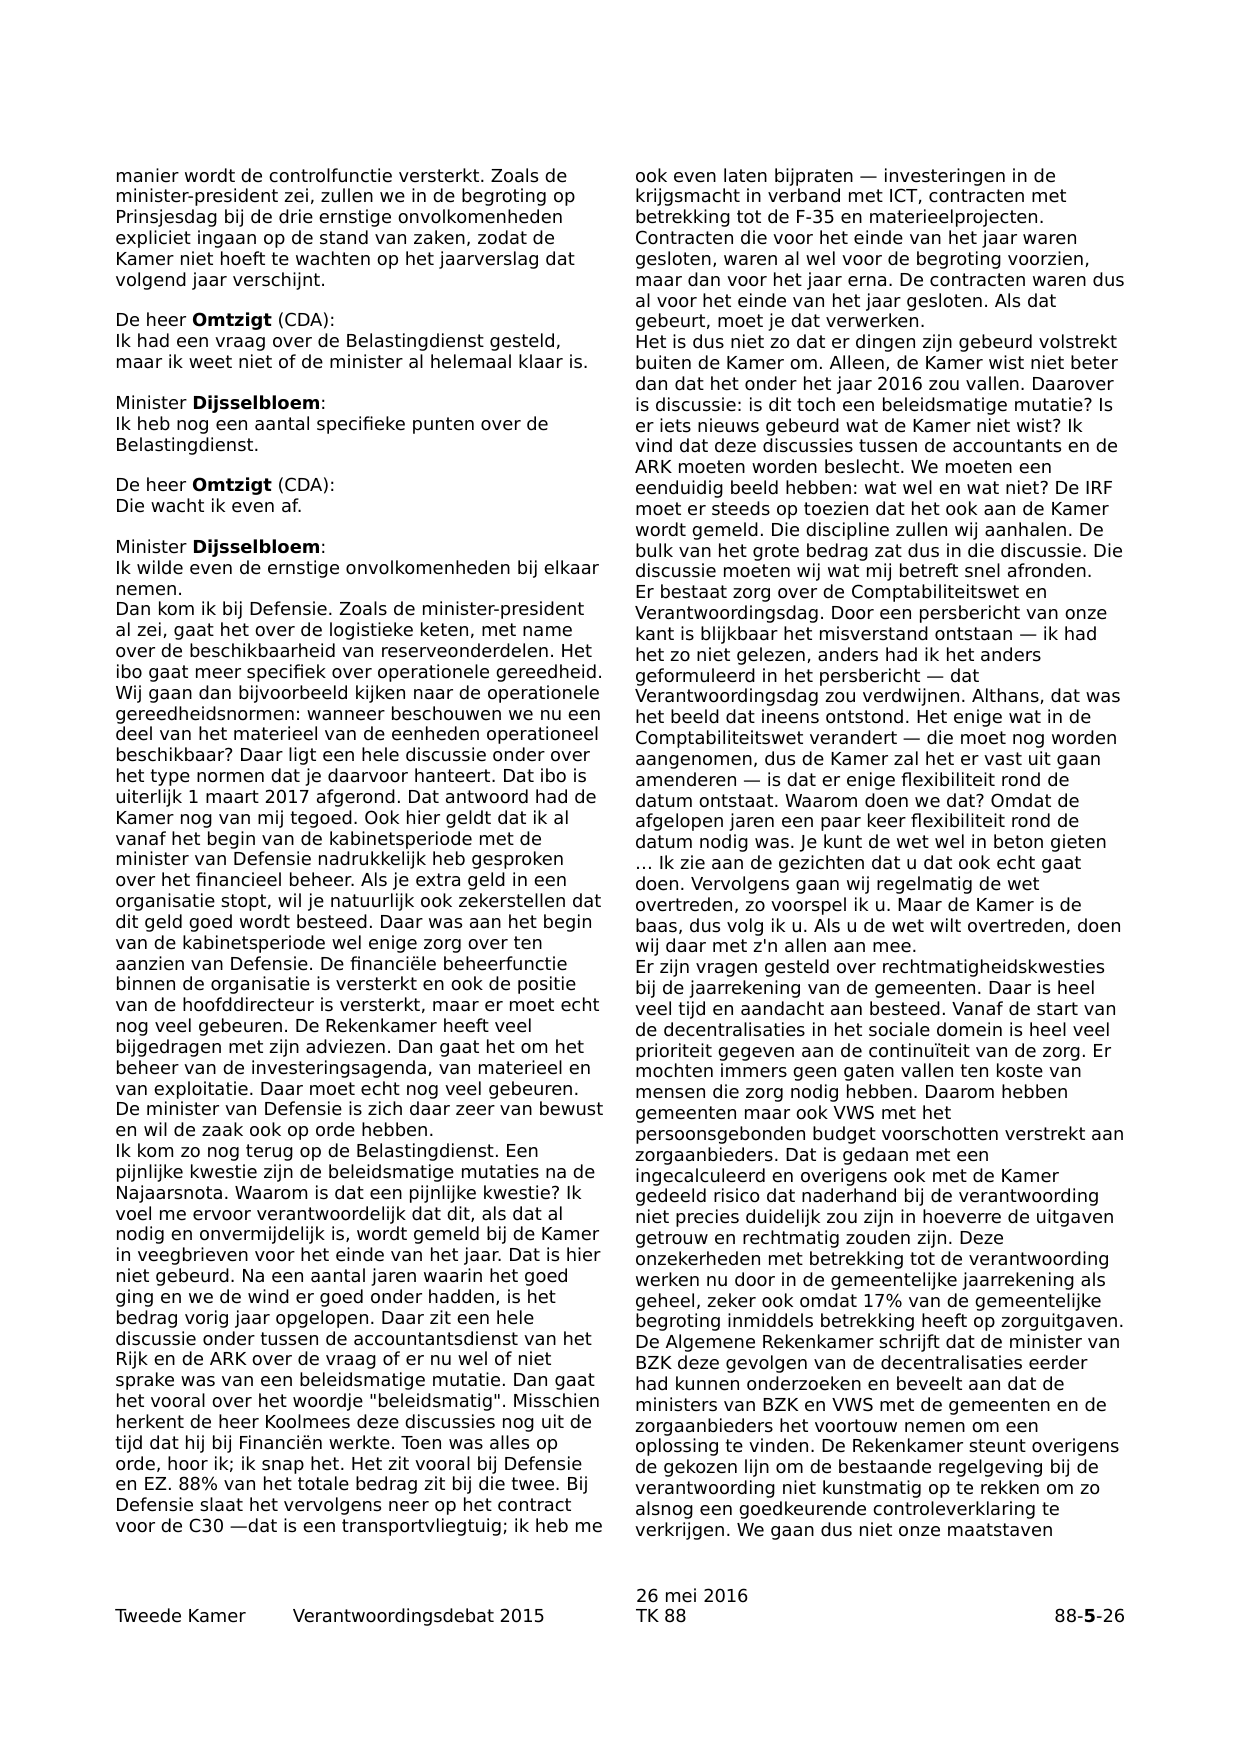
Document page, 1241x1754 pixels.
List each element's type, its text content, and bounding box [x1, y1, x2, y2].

text Ik heb nog een aantal specifieke punten over de Belastingdienst. [115, 413, 605, 455]
text Er zijn vragen gesteld over rechtmatigheidskwesties bij de jaarrekening van de gemeenten. Daar is heel veel tijd en aandacht aan besteed. Vanaf de start van de decentralisaties in het sociale domein is heel veel prioriteit gegeven aan de continuïteit van de zorg. Er mochten immers geen gaten vallen ten koste van mensen die zorg nodig hebben. Daarom hebben gemeenten maar ook VWS met het persoonsgebonden budget voorschotten verstrekt aan zorgaanbieders. Dat is gedaan met een ingecalculeerd en overigens ook met de Kamer gedeeld risico dat naderhand bij de verantwoording niet precies duidelijk zou zijn in hoeverre de uitgaven getrouw en rechtmatig zouden zijn. Deze onzekerheden met betrekking tot de verantwoording werken nu door in de gemeentelijke jaarrekening als geheel, zeker ook omdat 17% van de gemeentelijke begroting inmiddels betrekking heeft op zorguitgaven. [635, 957, 1125, 1332]
text manier wordt de controlfunctie versterkt. Zoals de minister-president zei, zullen we in de begroting op Prinsjesdag bij de drie ernstige onvolkomenheden expliciet ingaan op de stand van zaken, zodat de Kamer niet hoeft te wachten op het jaarverslag dat volgend jaar verschijnt. [115, 165, 605, 290]
text De heer Omtzigt (CDA): [115, 310, 605, 331]
text ook even laten bijpraten — investeringen in de krijgsmacht in verband met ICT, contracten met betrekking tot de F-35 en materieelprojecten. Contracten die voor het einde van het jaar waren gesloten, waren al wel voor de begroting voorzien, maar dan voor het jaar erna. De contracten waren dus al voor het einde van het jaar gesloten. Als dat gebeurt, moet je dat verwerken. [635, 165, 1125, 332]
text Ik had een vraag over de Belastingdienst gesteld, maar ik weet niet of de minister al helemaal klaar is. [115, 331, 605, 373]
text Ik wilde even de ernstige onvolkomenheden bij elkaar nemen. [115, 557, 605, 599]
text De heer Omtzigt (CDA): [115, 475, 605, 496]
text Ik kom zo nog terug op de Belastingdienst. Een pijnlijke kwestie zijn de beleidsmatige mutaties na de Najaarsnota. Waarom is dat een pijnlijke kwestie? Ik voel me ervoor verantwoordelijk dat dit, als dat al nodig en onvermijdelijk is, wordt gemeld bij de Kamer in veegbrieven voor het einde van het jaar. Dat is hier niet gebeurd. Na een aantal jaren waarin het goed ging en we de wind er goed onder hadden, is het bedrag vorig jaar opgelopen. Daar zit een hele discussie onder tussen de accountantsdienst van het Rijk en de ARK over de vraag of er nu wel of niet sprake was van een beleidsmatige mutatie. Dan gaat het vooral over het woordje "beleidsmatig". Misschien herkent de heer Koolmees deze discussies nog uit de tijd dat hij bij Financiën werkte. Toen was alles op orde, hoor ik; ik snap het. Het zit vooral bij Defensie en EZ. 88% van het totale bedrag zit bij die twee. Bij Defensie slaat het vervolgens neer op het contract voor de C30 —dat is een transportvliegtuig; ik heb me [115, 1141, 605, 1537]
text De Algemene Rekenkamer schrijft dat de minister van BZK deze gevolgen van de decentralisaties eerder had kunnen onderzoeken en beveelt aan dat de ministers van BZK en VWS met de gemeenten en de zorgaanbieders het voortouw nemen om een oplossing te vinden. De Rekenkamer steunt overigens de gekozen lijn om de bestaande regelgeving bij de verantwoording niet kunstmatig op te rekken om zo alsnog een goedkeurende controleverklaring te verkrijgen. We gaan dus niet onze maatstaven [635, 1332, 1125, 1540]
text Er bestaat zorg over de Comptabiliteitswet en Verantwoordingsdag. Door een persbericht van onze kant is blijkbaar het misverstand ontstaan — ik had het zo niet gelezen, anders had ik het anders geformuleerd in het persbericht — dat Verantwoordingsdag zou verdwijnen. Althans, dat was het beeld dat ineens ontstond. Het enige wat in de Comptabiliteitswet verandert — die moet nog worden aangenomen, dus de Kamer zal het er vast uit gaan amenderen — is dat er enige flexibiliteit rond de datum ontstaat. Waarom doen we dat? Omdat de afgelopen jaren een paar keer flexibiliteit rond de datum nodig was. Je kunt de wet wel in beton gieten … Ik zie aan de gezichten dat u dat ook echt gaat doen. Vervolgens gaan wij regelmatig de wet overtreden, zo voorspel ik u. Maar de Kamer is de baas, dus volg ik u. Als u de wet wilt overtreden, doen wij daar met z'n allen aan mee. [635, 582, 1125, 957]
text Dan kom ik bij Defensie. Zoals de minister-president al zei, gaat het over de logistieke keten, met name over de beschikbaarheid van reserveonderdelen. Het ibo gaat meer specifiek over operationele gereedheid. Wij gaan dan bijvoorbeeld kijken naar de operationele gereedheidsnormen: wanneer beschouwen we nu een deel van het materieel van de eenheden operationeel beschikbaar? Daar ligt een hele discussie onder over het type normen dat je daarvoor hanteert. Dat ibo is uiterlijk 1 maart 2017 afgerond. Dat antwoord had de Kamer nog van mij tegoed. Ook hier geldt dat ik al vanaf het begin van de kabinetsperiode met de minister van Defensie nadrukkelijk heb gesproken over het financieel beheer. Als je extra geld in een organisatie stopt, wil je natuurlijk ook zekerstellen dat dit geld goed wordt besteed. Daar was aan het begin van de kabinetsperiode wel enige zorg over ten aanzien van Defensie. De financiële beheerfunctie binnen de organisatie is versterkt en ook de positie van de hoofddirecteur is versterkt, maar er moet echt nog veel gebeuren. De Rekenkamer heeft veel bijgedragen met zijn adviezen. Dan gaat het om het beheer van de investeringsagenda, van materieel en van exploitatie. Daar moet echt nog veel gebeuren. De minister van Defensie is zich daar zeer van bewust en wil de zaak ook op orde hebben. [115, 599, 605, 1141]
text Het is dus niet zo dat er dingen zijn gebeurd volstrekt buiten de Kamer om. Alleen, de Kamer wist niet beter dan dat het onder het jaar 2016 zou vallen. Daarover is discussie: is dit toch een beleidsmatige mutatie? Is er iets nieuws gebeurd wat de Kamer niet wist? Ik vind dat deze discussies tussen de accountants en de ARK moeten worden beslecht. We moeten een eenduidig beeld hebben: wat wel en wat niet? De IRF moet er steeds op toezien dat het ook aan de Kamer wordt gemeld. Die discipline zullen wij aanhalen. De bulk van het grote bedrag zat dus in die discussie. Die discussie moeten wij wat mij betreft snel afronden. [635, 332, 1125, 582]
text Die wacht ik even af. [115, 496, 605, 517]
text Minister Dijsselbloem: [115, 393, 605, 413]
text Minister Dijsselbloem: [115, 537, 605, 557]
